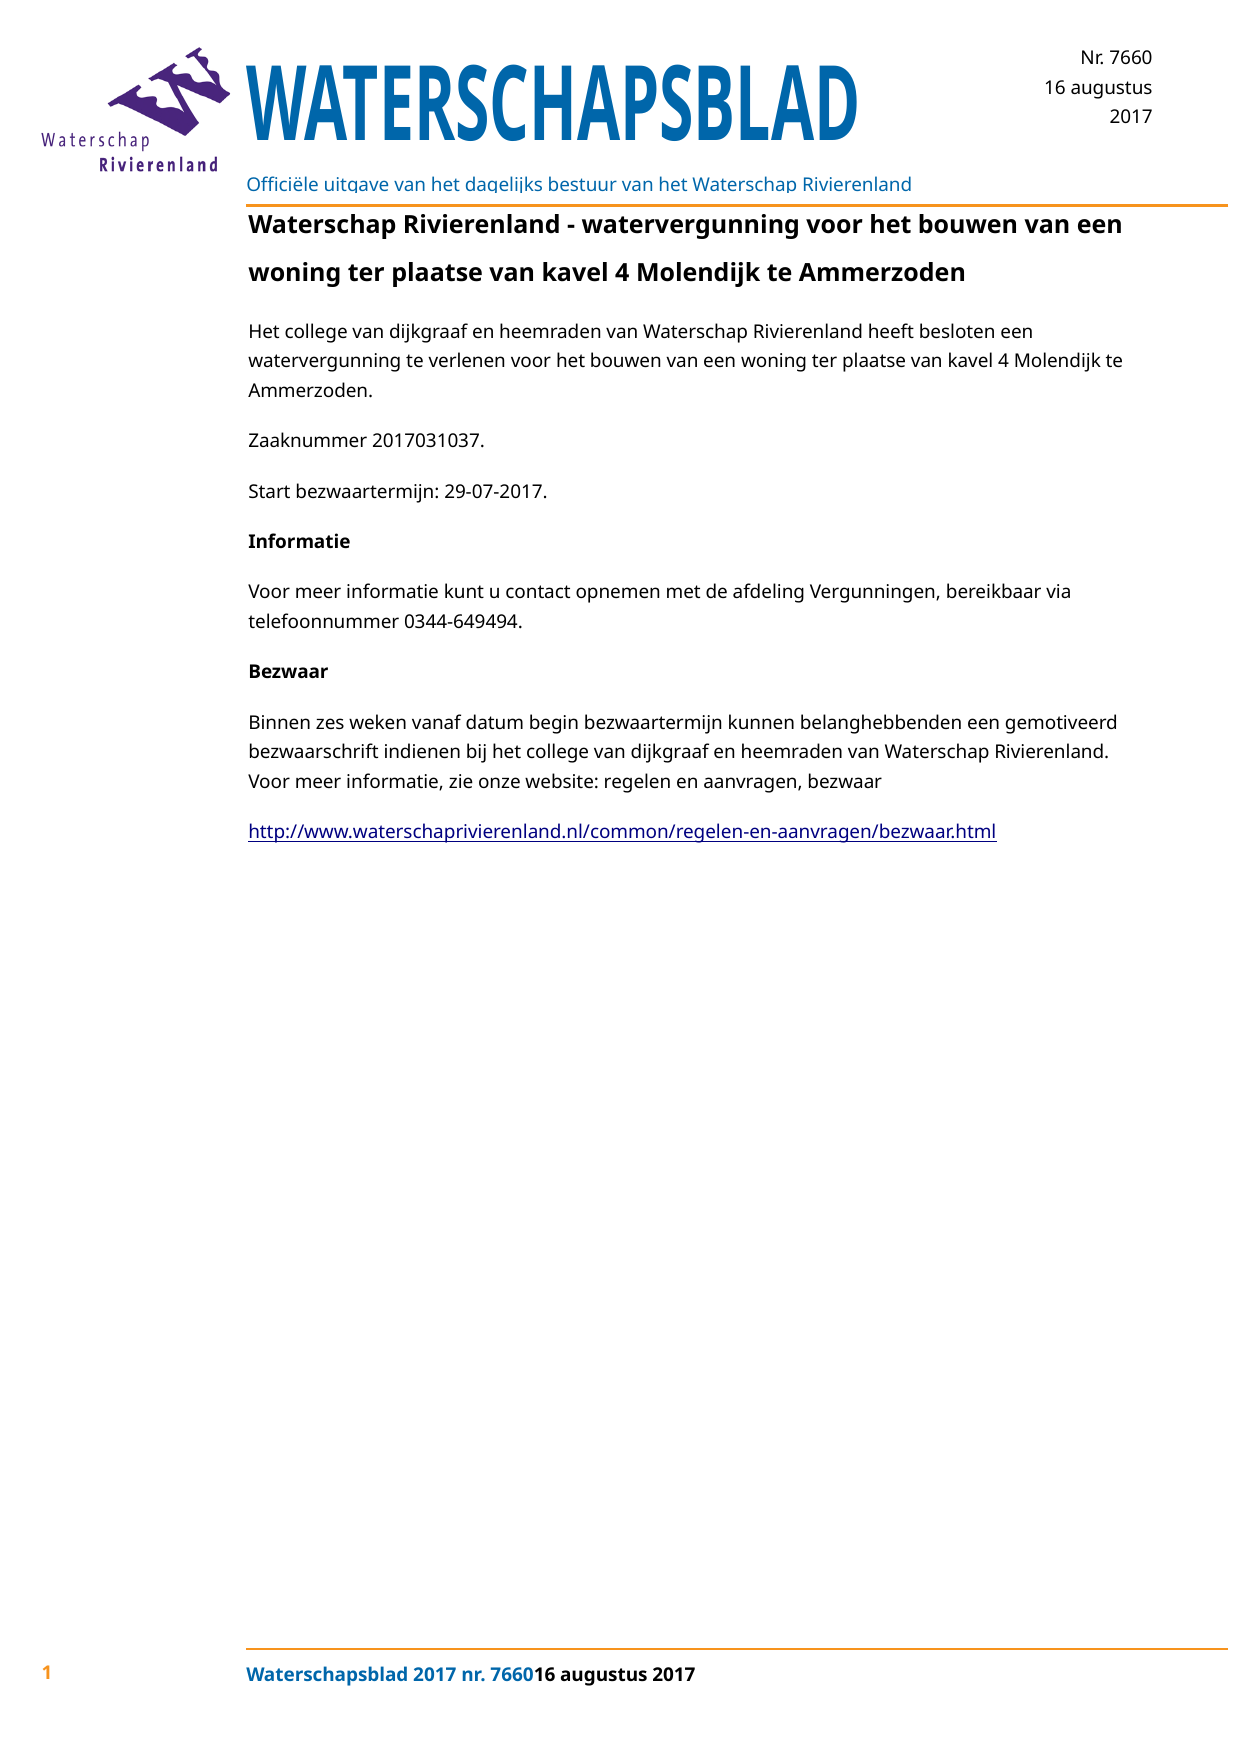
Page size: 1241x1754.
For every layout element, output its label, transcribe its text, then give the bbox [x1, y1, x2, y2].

text Binnen zes weken vanaf datum begin bezwaartermijn kunnen belanghebbenden een gemotiveerd bezwaarschrift indienen bij het college van dijkgraaf en heemraden van Waterschap Rivierenland. Voor meer informatie, zie onze website: regelen en aanvragen, bezwaar [248, 709, 1152, 794]
text Het college van dijkgraaf en heemraden van Waterschap Rivierenland heeft besloten een watervergunning te verlenen voor het bouwen van een woning ter plaatse van kavel 4 Molendijk te Ammerzoden. [248, 318, 1152, 403]
text Voor meer informatie kunt u contact opnemen met de afdeling Vergunningen, bereikbaar via telefoonnummer 0344-649494. [248, 579, 1152, 634]
text Waterschap Rivierenland - watervergunning voor het bouwen van een woning ter plaatse van kavel 4 Molendijk te Ammerzoden [248, 207, 1152, 288]
text Zaaknummer 2017031037. [248, 427, 1152, 453]
text Bezwaar [248, 659, 1152, 684]
text Informatie [248, 528, 1152, 554]
text http://www.waterschaprivierenland.nl/common/regelen-en-aanvragen/bezwaar.html [248, 819, 1152, 844]
picture [41, 47, 231, 172]
text Start bezwaartermijn: 29-07-2017. [248, 478, 1152, 504]
